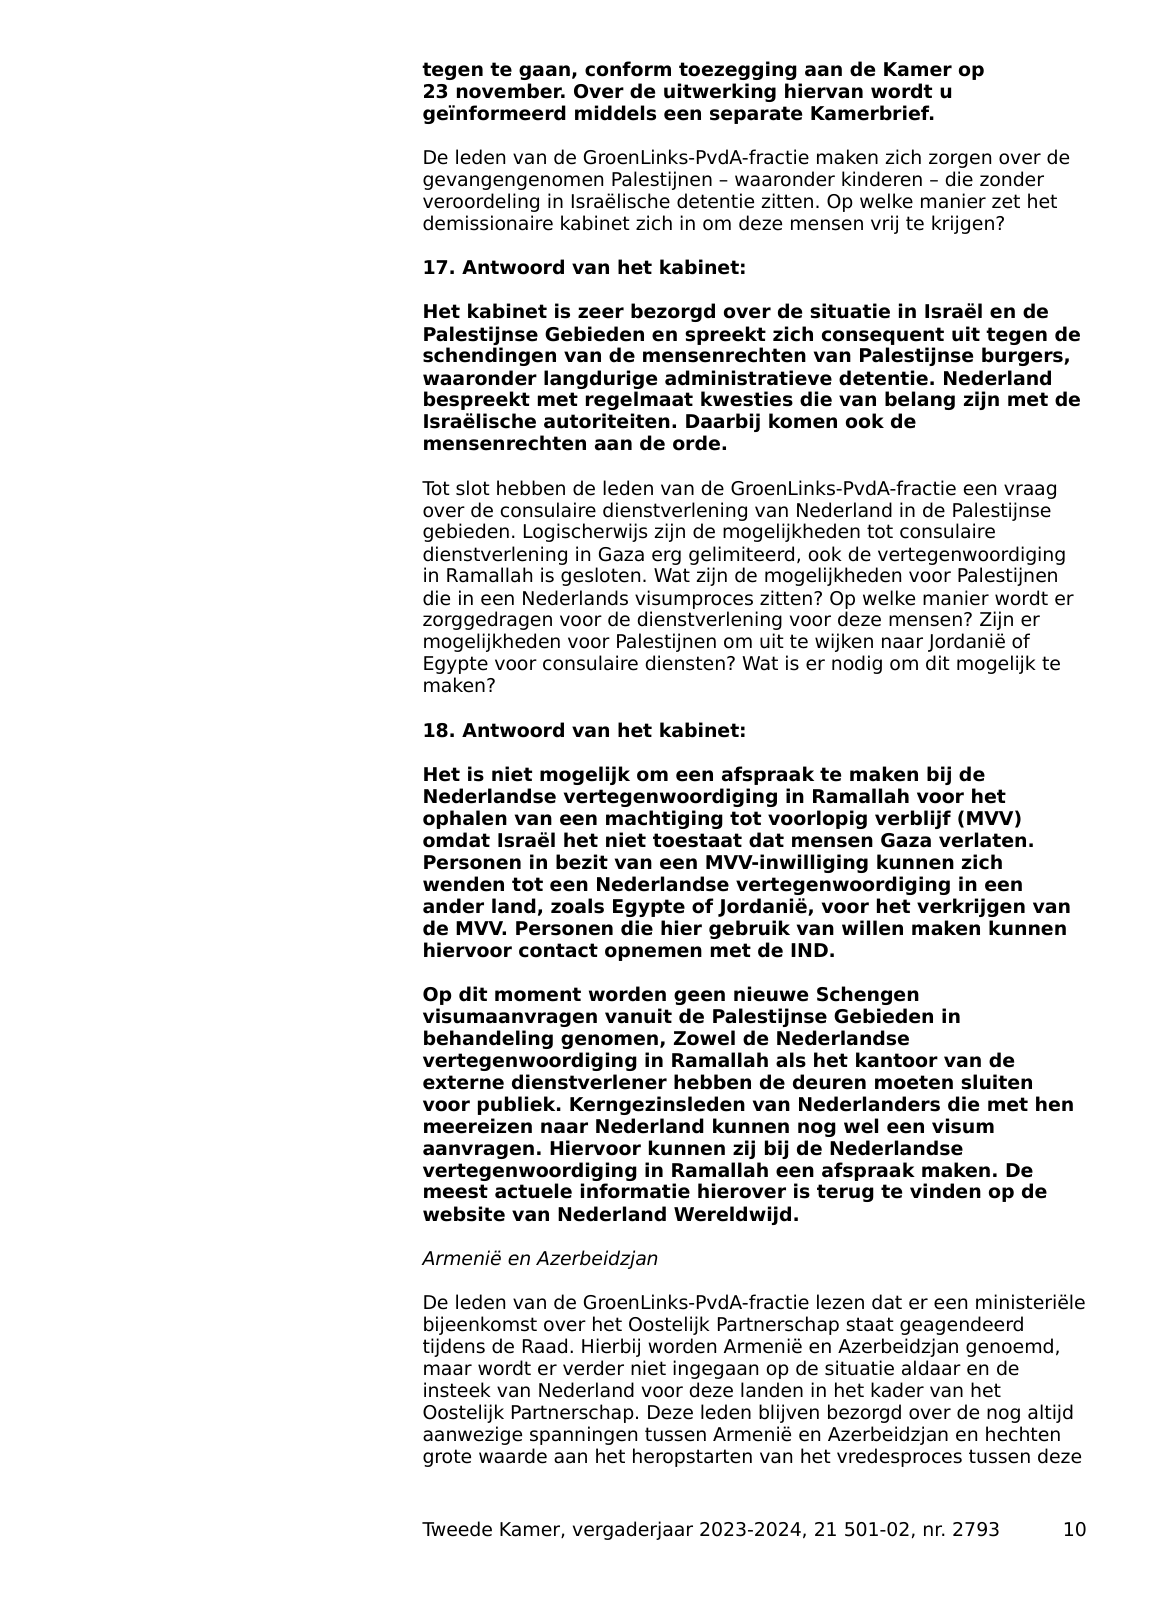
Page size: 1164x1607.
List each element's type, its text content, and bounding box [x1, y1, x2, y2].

text De leden van de GroenLinks-PvdA-fractie lezen dat er een ministeriële bijeenkomst over het Oostelijk Partnerschap staat geagendeerd tijdens de Raad. Hierbij worden Armenië en Azerbeidzjan genoemd, maar wordt er verder niet ingegaan op de situatie aldaar en de insteek van Nederland voor deze landen in het kader van het Oostelijk Partnerschap. Deze leden blijven bezorgd over de nog altijd aanwezige spanningen tussen Armenië en Azerbeidzjan en hechten grote waarde aan het heropstarten van het vredesproces tussen deze [422, 1292, 1087, 1468]
text De leden van de GroenLinks-PvdA-fractie maken zich zorgen over de gevangengenomen Palestijnen – waaronder kinderen – die zonder veroordeling in Israëlische detentie zitten. Op welke manier zet het demissionaire kabinet zich in om deze mensen vrij te krijgen? [422, 147, 1087, 235]
text Het is niet mogelijk om een afspraak te maken bij de Nederlandse vertegenwoordiging in Ramallah voor het ophalen van een machtiging tot voorlopig verblijf (MVV) omdat Israël het niet toestaat dat mensen Gaza verlaten. Personen in bezit van een MVV-inwilliging kunnen zich wenden tot een Nederlandse vertegenwoordiging in een ander land, zoals Egypte of Jordanië, voor het verkrijgen van de MVV. Personen die hier gebruik van willen maken kunnen hiervoor contact opnemen met de IND. [422, 764, 1087, 961]
text Op dit moment worden geen nieuwe Schengen visumaanvragen vanuit de Palestijnse Gebieden in behandeling genomen, Zowel de Nederlandse vertegenwoordiging in Ramallah als het kantoor van de externe dienstverlener hebben de deuren moeten sluiten voor publiek. Kerngezinsleden van Nederlanders die met hen meereizen naar Nederland kunnen nog wel een visum aanvragen. Hiervoor kunnen zij bij de Nederlandse vertegenwoordiging in Ramallah een afspraak maken. De meest actuele informatie hierover is terug te vinden op de website van Nederland Wereldwijd. [422, 984, 1087, 1225]
subtitle 18. Antwoord van het kabinet: [422, 719, 1087, 741]
subtitle 17. Antwoord van het kabinet: [422, 257, 1087, 279]
text Het kabinet is zeer bezorgd over de situatie in Israël en de Palestijnse Gebieden en spreekt zich consequent uit tegen de schendingen van de mensenrechten van Palestijnse burgers, waaronder langdurige administratieve detentie. Nederland bespreekt met regelmaat kwesties die van belang zijn met de Israëlische autoriteiten. Daarbij komen ook de mensenrechten aan de orde. [422, 301, 1087, 455]
text tegen te gaan, conform toezegging aan de Kamer op 23 november. Over de uitwerking hiervan wordt u geïnformeerd middels een separate Kamerbrief. [422, 59, 1087, 125]
subtitle Armenië en Azerbeidzjan [422, 1248, 1087, 1269]
text Tot slot hebben de leden van de GroenLinks-PvdA-fractie een vraag over de consulaire dienstverlening van Nederland in de Palestijnse gebieden. Logischerwijs zijn de mogelijkheden tot consulaire dienstverlening in Gaza erg gelimiteerd, ook de vertegenwoordiging in Ramallah is gesloten. Wat zijn de mogelijkheden voor Palestijnen die in een Nederlands visumproces zitten? Op welke manier wordt er zorggedragen voor de dienstverlening voor deze mensen? Zijn er mogelijkheden voor Palestijnen om uit te wijken naar Jordanië of Egypte voor consulaire diensten? Wat is er nodig om dit mogelijk te maken? [422, 477, 1087, 697]
